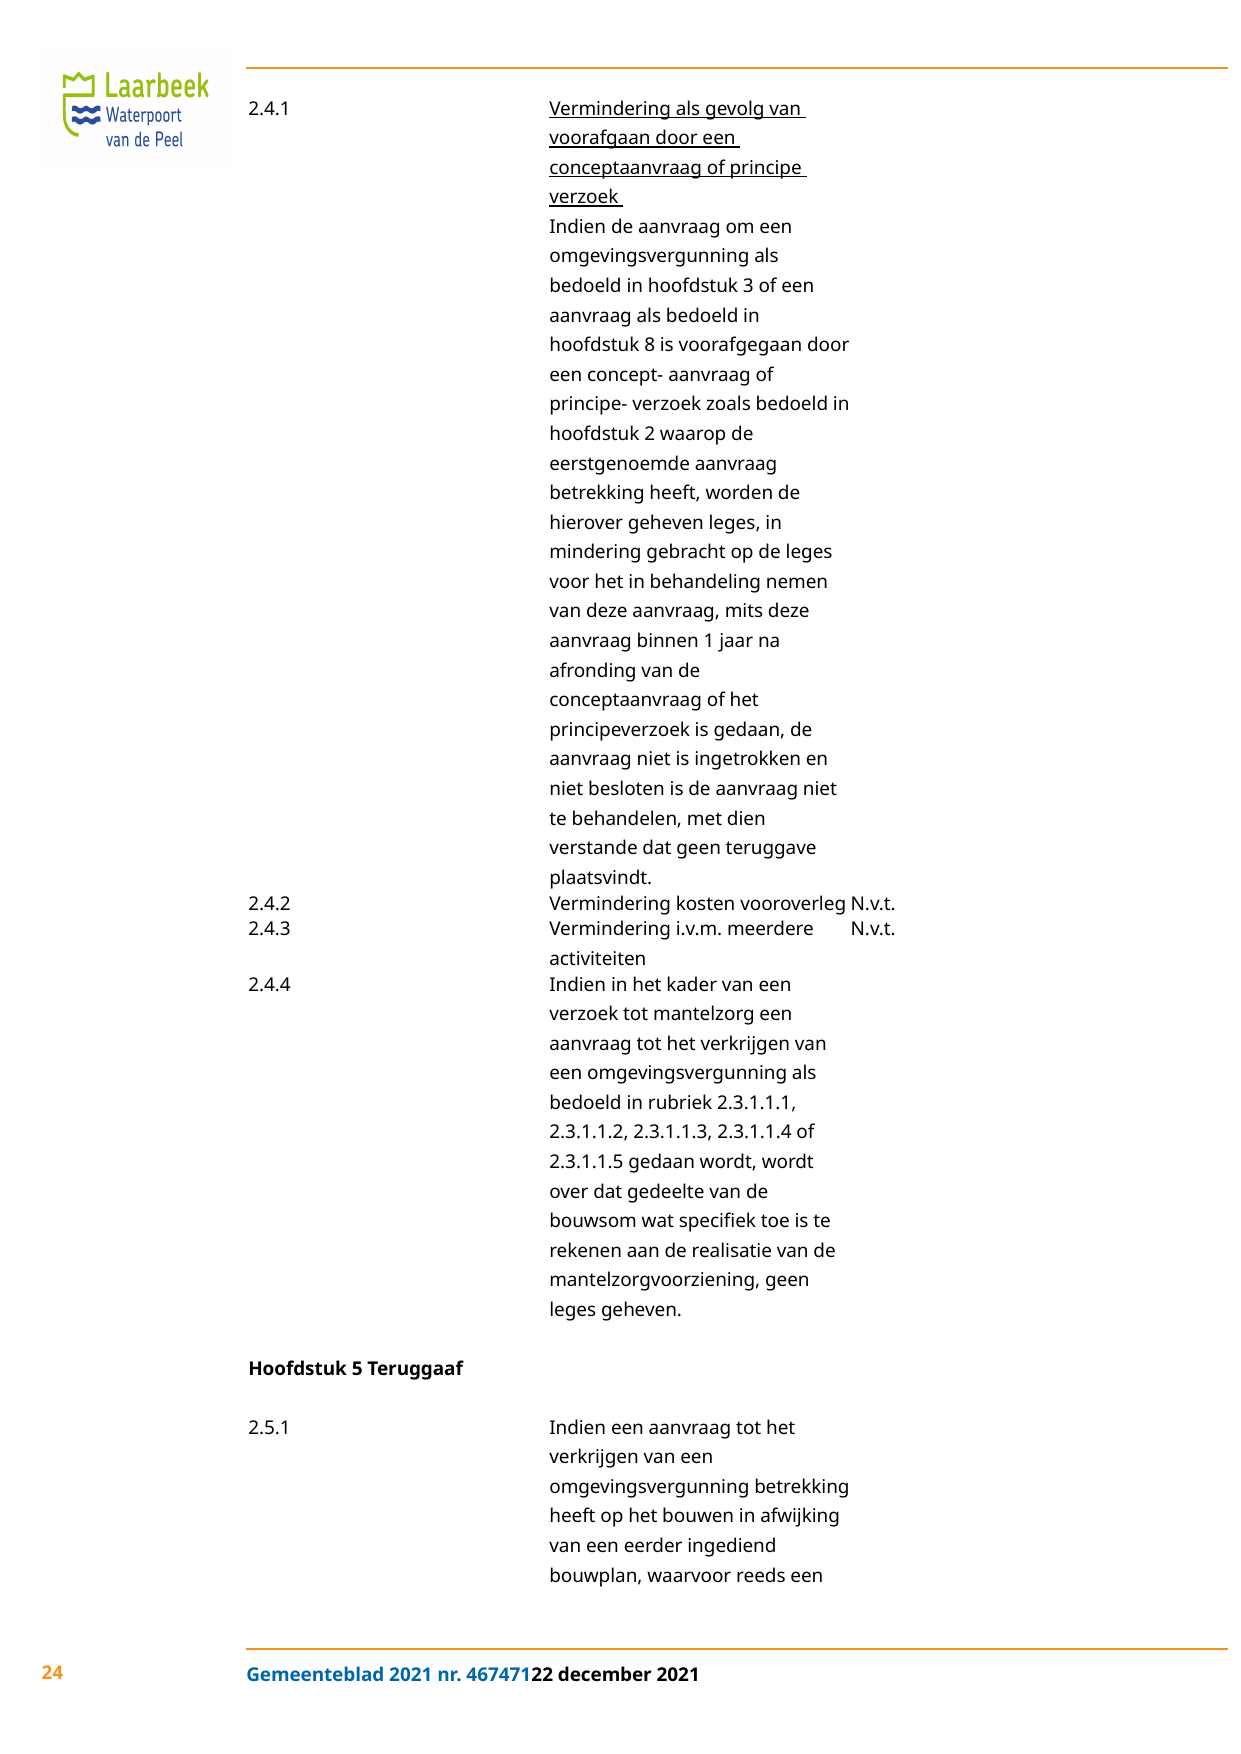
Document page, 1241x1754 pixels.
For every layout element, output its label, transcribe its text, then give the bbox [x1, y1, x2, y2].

table_cell 2.4.3 [248, 915, 549, 971]
table_cell Vermindering i.v.m. meerdere activiteiten [549, 915, 850, 971]
picture [41, 47, 231, 172]
table_header 2.5.1 [248, 1414, 549, 1588]
table_cell Vermindering kosten vooroverleg [549, 890, 850, 915]
table_cell N.v.t. [850, 890, 1152, 915]
table_cell Indien in het kader van een verzoek tot mantelzorg een aanvraag tot het verkrijgen van een omgevingsvergunning als bedoeld in rubriek 2.3.1.1.1, 2.3.1.1.2, 2.3.1.1.3, 2.3.1.1.4 of 2.3.1.1.5 gedaan wordt, wordt over dat gedeelte van de bouwsom wat specifiek toe is te rekenen aan de realisatie van de mantelzorgvoorziening, geen leges geheven. [549, 971, 850, 1322]
table_header [850, 95, 1152, 890]
table_header [850, 1414, 1152, 1588]
table_header Vermindering als gevolg van voorafgaan door een conceptaanvraag of principe verzoek Indien de aanvraag om een omgevingsvergunning als bedoeld in hoofdstuk 3 of een aanvraag als bedoeld in hoofdstuk 8 is voorafgegaan door een concept- aanvraag of principe- verzoek zoals bedoeld in hoofdstuk 2 waarop de eerstgenoemde aanvraag betrekking heeft, worden de hierover geheven leges, in mindering gebracht op de leges voor het in behandeling nemen van deze aanvraag, mits deze aanvraag binnen 1 jaar na afronding van de conceptaanvraag of het principeverzoek is gedaan, de aanvraag niet is ingetrokken en niet besloten is de aanvraag niet te behandelen, met dien verstande dat geen teruggave plaatsvindt. [549, 95, 850, 890]
table_cell 2.4.2 [248, 890, 549, 915]
table_cell 2.4.4 [248, 971, 549, 1322]
table_cell N.v.t. [850, 915, 1152, 971]
table_cell [850, 971, 1152, 1322]
table_header 2.4.1 [248, 95, 549, 890]
table_header Indien een aanvraag tot het verkrijgen van een omgevingsvergunning betrekking heeft op het bouwen in afwijking van een eerder ingediend bouwplan, waarvoor reeds een [549, 1414, 850, 1588]
text Hoofdstuk 5 Teruggaaf [248, 1355, 1152, 1380]
